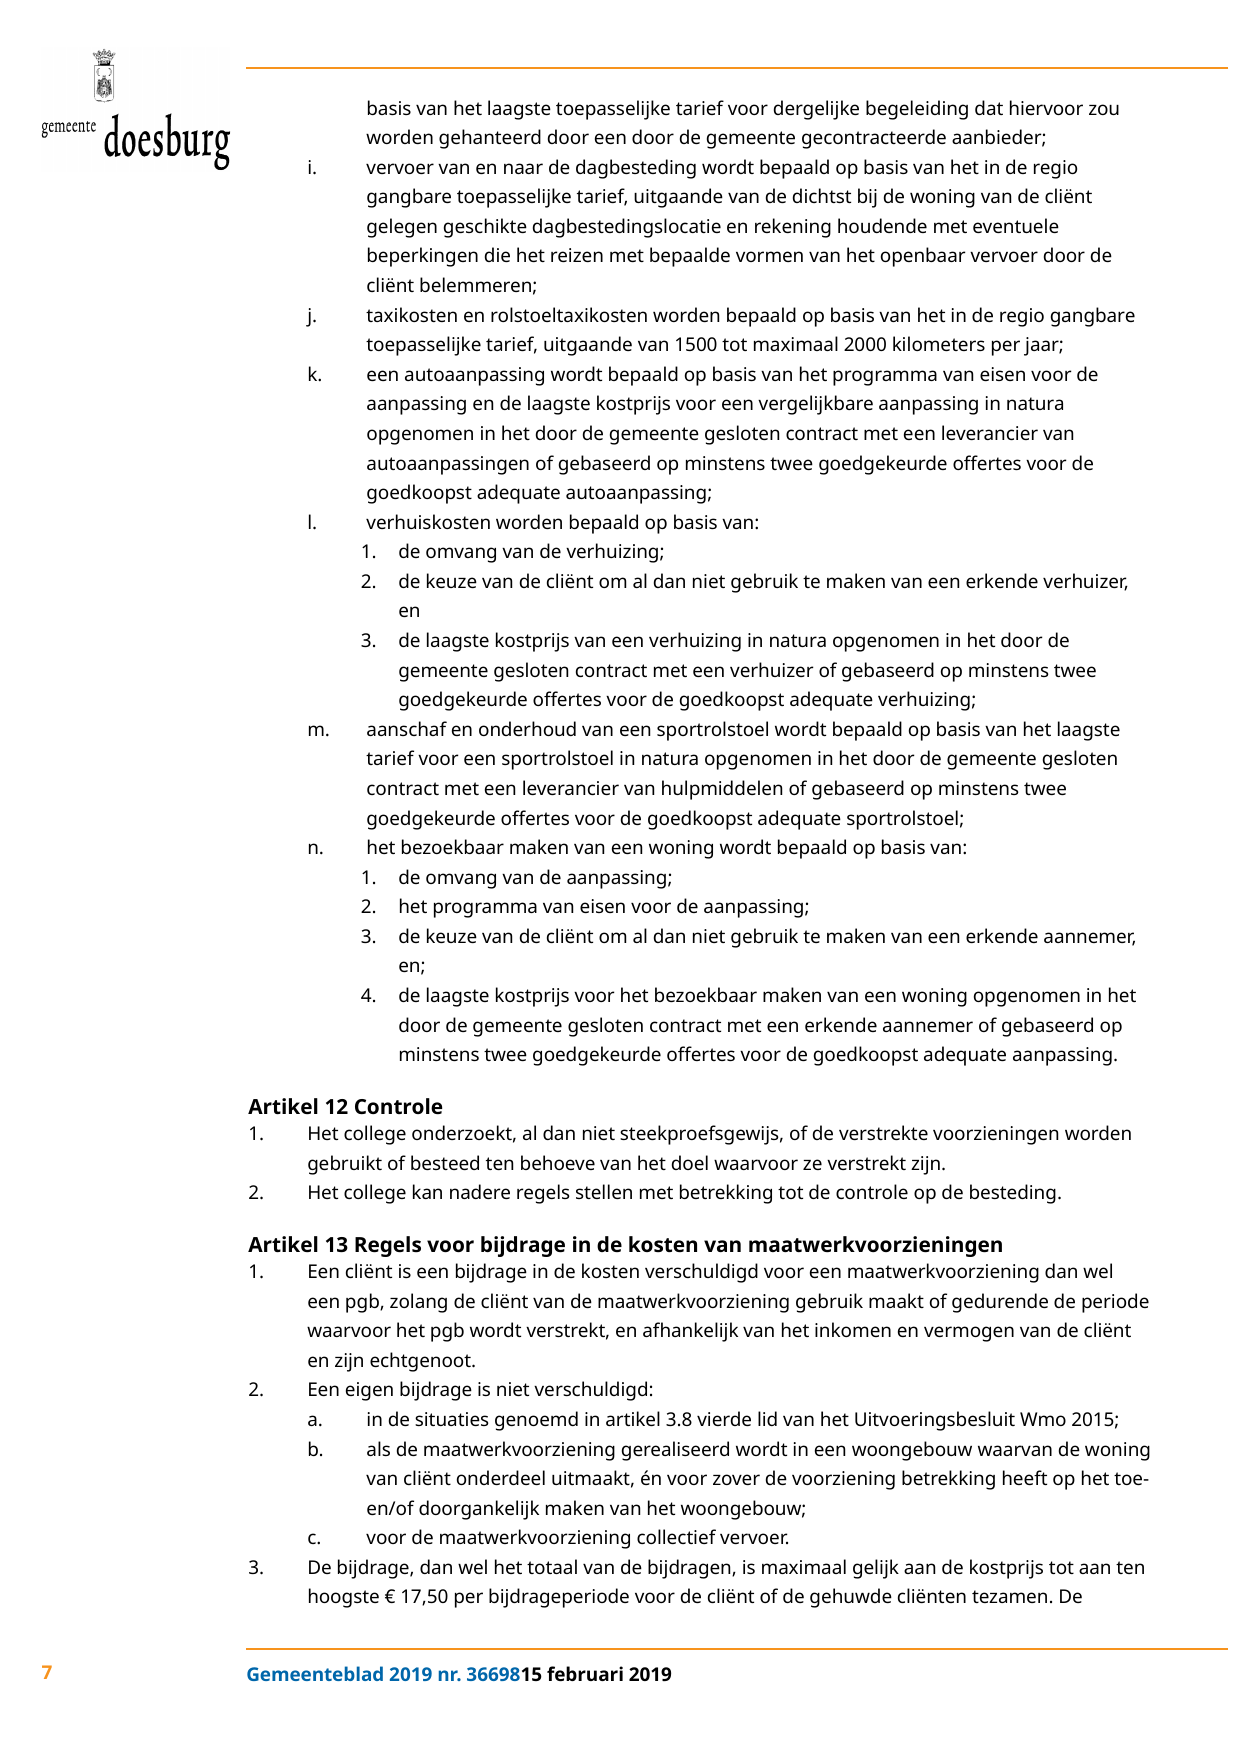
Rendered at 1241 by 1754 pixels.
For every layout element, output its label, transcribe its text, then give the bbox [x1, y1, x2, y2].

text Artikel 13 Regels voor bijdrage in de kosten van maatwerkvoorzieningen [248, 1230, 1152, 1258]
list voor de maatwerkvoorziening collectief vervoer. [307, 1524, 1152, 1550]
list taxikosten en rolstoeltaxikosten worden bepaald op basis van het in de regio gangbare toepasselijke tarief, uitgaande van 1500 tot maximaal 2000 kilometers per jaar; [307, 302, 1152, 357]
list het programma van eisen voor de aanpassing; [361, 893, 1152, 919]
list verhuiskosten worden bepaald op basis van: [307, 509, 1152, 535]
list basis van het laagste toepasselijke tarief voor dergelijke begeleiding dat hiervoor zou worden gehanteerd door een door de gemeente gecontracteerde aanbieder; [307, 95, 1152, 150]
list de omvang van de verhuizing; [361, 538, 1152, 564]
list in de situaties genoemd in artikel 3.8 vierde lid van het Uitvoeringsbesluit Wmo 2015; [307, 1406, 1152, 1432]
list een autoaanpassing wordt bepaald op basis van het programma van eisen voor de aanpassing en de laagste kostprijs voor een vergelijkbare aanpassing in natura opgenomen in het door de gemeente gesloten contract met een leverancier van autoaanpassingen of gebaseerd op minstens twee goedgekeurde offertes voor de goedkoopst adequate autoaanpassing; [307, 361, 1152, 505]
list vervoer van en naar de dagbesteding wordt bepaald op basis van het in de regio gangbare toepasselijke tarief, uitgaande van de dichtst bij de woning van de cliënt gelegen geschikte dagbestedingslocatie en rekening houdende met eventuele beperkingen die het reizen met bepaalde vormen van het openbaar vervoer door de cliënt belemmeren; [307, 154, 1152, 298]
list de laagste kostprijs voor het bezoekbaar maken van een woning opgenomen in het door de gemeente gesloten contract met een erkende aannemer of gebaseerd op minstens twee goedgekeurde offertes voor de goedkoopst adequate aanpassing. [361, 982, 1152, 1067]
picture [41, 47, 231, 172]
list als de maatwerkvoorziening gerealiseerd wordt in een woongebouw waarvan de woning van cliënt onderdeel uitmaakt, én voor zover de voorziening betrekking heeft op het toe- en/of doorgankelijk maken van het woongebouw; [307, 1436, 1152, 1521]
list Het college onderzoekt, al dan niet steekproefsgewijs, of de verstrekte voorzieningen worden gebruikt of besteed ten behoeve van het doel waarvoor ze verstrekt zijn. [248, 1120, 1152, 1176]
list de keuze van de cliënt om al dan niet gebruik te maken van een erkende verhuizer, en [361, 568, 1152, 623]
list het bezoekbaar maken van een woning wordt bepaald op basis van: [307, 834, 1152, 860]
list de omvang van de aanpassing; [361, 864, 1152, 890]
text Artikel 12 Controle [248, 1092, 1152, 1120]
list de keuze van de cliënt om al dan niet gebruik te maken van een erkende aannemer, en; [361, 923, 1152, 978]
list de laagste kostprijs van een verhuizing in natura opgenomen in het door de gemeente gesloten contract met een verhuizer of gebaseerd op minstens twee goedgekeurde offertes voor de goedkoopst adequate verhuizing; [361, 627, 1152, 712]
list aanschaf en onderhoud van een sportrolstoel wordt bepaald op basis van het laagste tarief voor een sportrolstoel in natura opgenomen in het door de gemeente gesloten contract met een leverancier van hulpmiddelen of gebaseerd op minstens twee goedgekeurde offertes voor de goedkoopst adequate sportrolstoel; [307, 716, 1152, 831]
list De bijdrage, dan wel het totaal van de bijdragen, is maximaal gelijk aan de kostprijs tot aan ten hoogste € 17,50 per bijdrageperiode voor de cliënt of de gehuwde cliënten tezamen. De [248, 1554, 1152, 1609]
list Het college kan nadere regels stellen met betrekking tot de controle op de besteding. [248, 1179, 1152, 1205]
list Een cliënt is een bijdrage in de kosten verschuldigd voor een maatwerkvoorziening dan wel een pgb, zolang de cliënt van de maatwerkvoorziening gebruik maakt of gedurende de periode waarvoor het pgb wordt verstrekt, en afhankelijk van het inkomen en vermogen van de cliënt en zijn echtgenoot. [248, 1258, 1152, 1373]
list Een eigen bijdrage is niet verschuldigd: [248, 1377, 1152, 1402]
